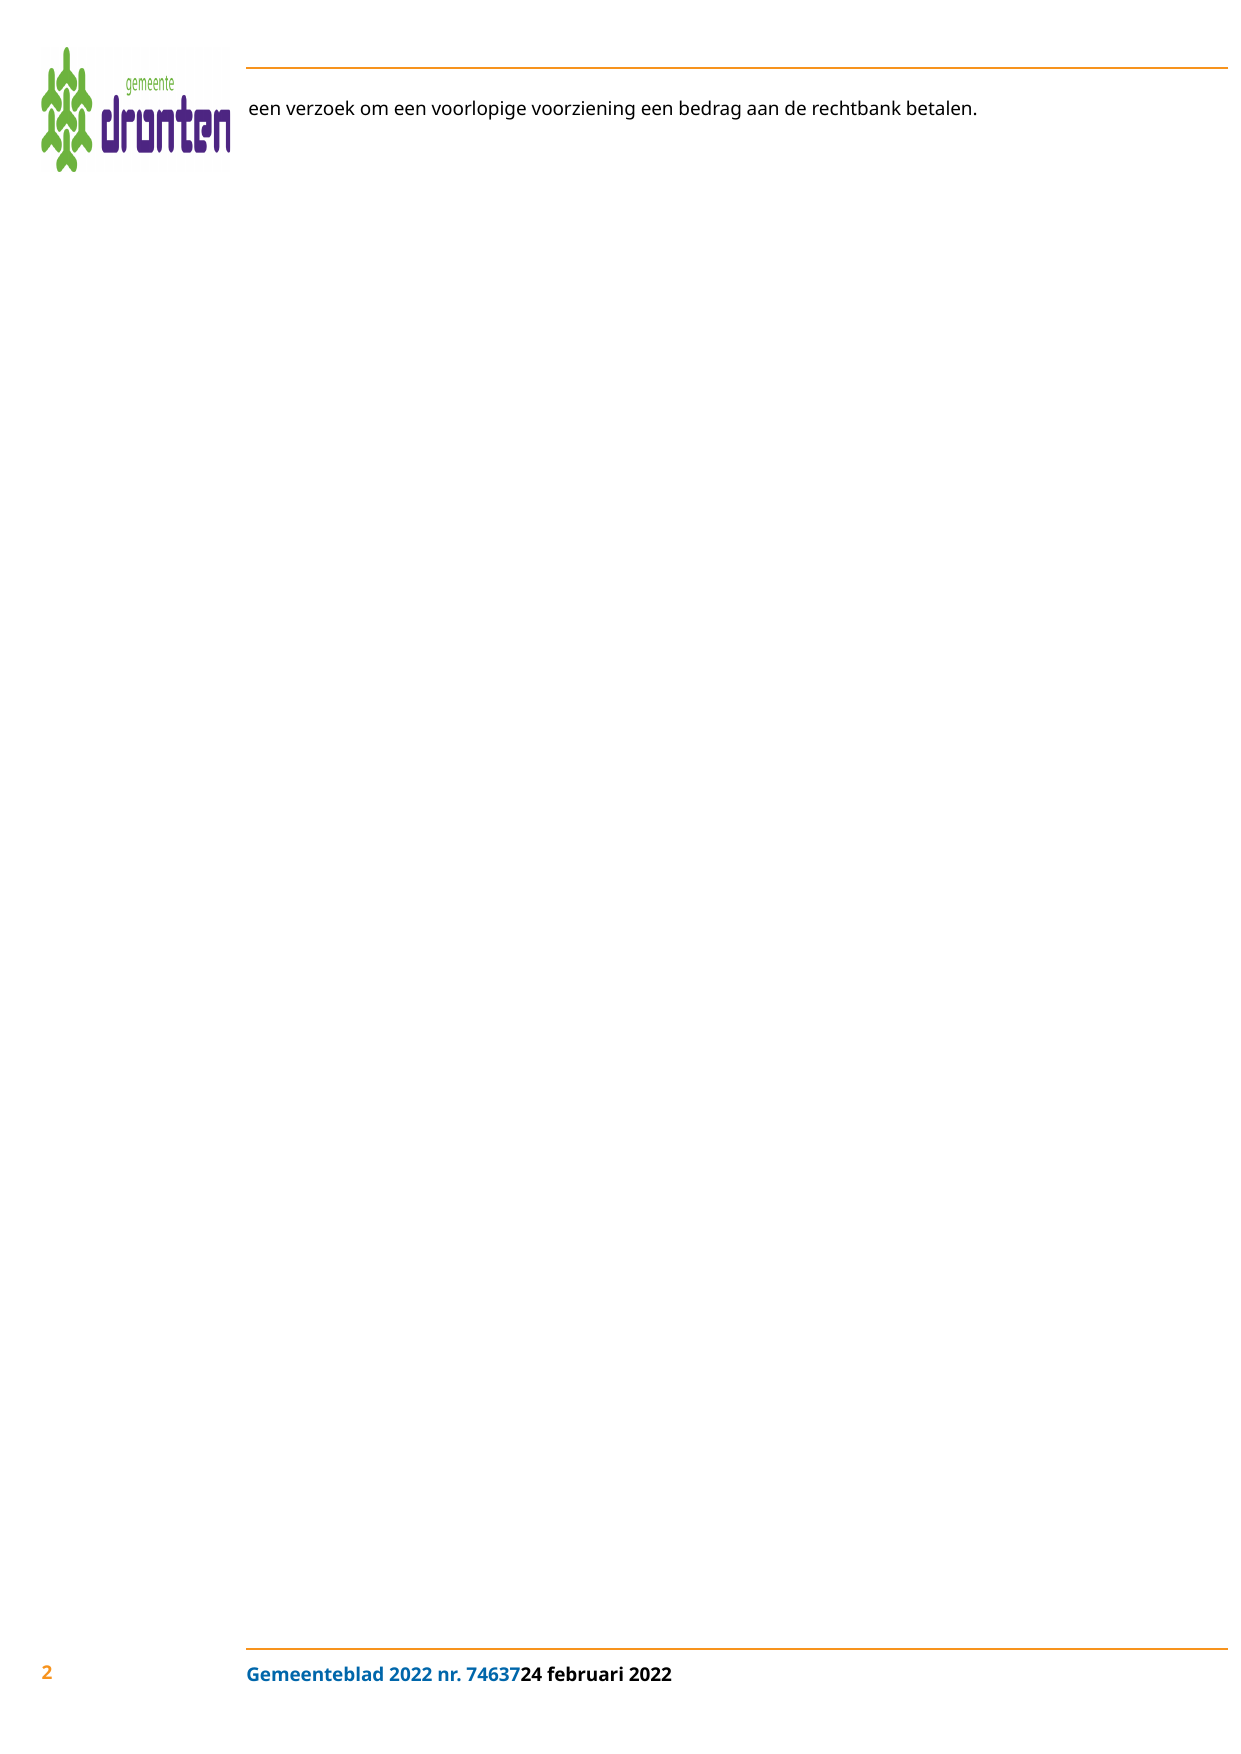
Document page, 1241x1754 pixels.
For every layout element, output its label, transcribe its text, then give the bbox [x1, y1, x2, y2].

text een verzoek om een voorlopige voorziening een bedrag aan de rechtbank betalen. [248, 95, 1152, 121]
picture [41, 47, 231, 172]
